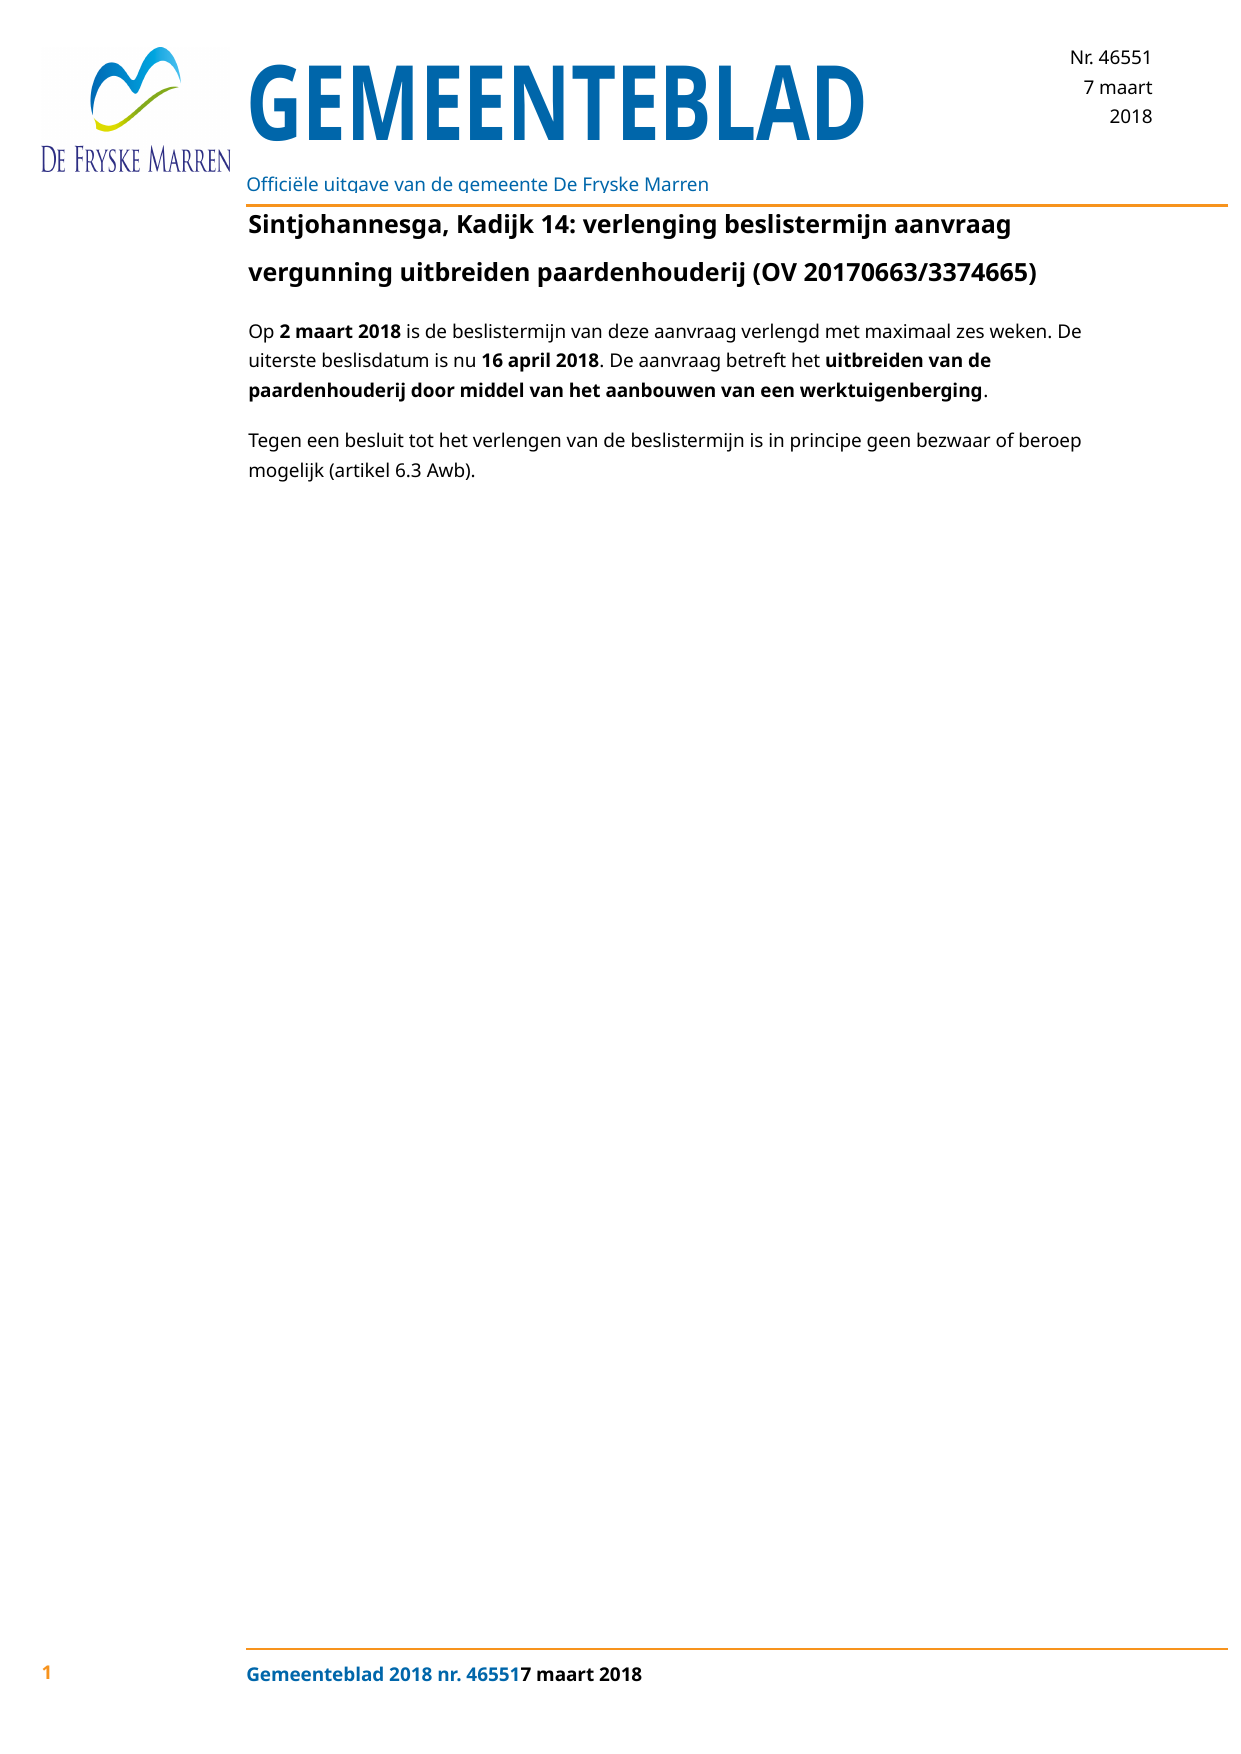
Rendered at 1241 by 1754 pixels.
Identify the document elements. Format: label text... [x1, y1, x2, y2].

text Op 2 maart 2018 is de beslistermijn van deze aanvraag verlengd met maximaal zes weken. De uiterste beslisdatum is nu 16 april 2018. De aanvraag betreft het uitbreiden van de paardenhouderij door middel van het aanbouwen van een werktuigenberging. [248, 318, 1152, 403]
text Sintjohannesga, Kadijk 14: verlenging beslistermijn aanvraag vergunning uitbreiden paardenhouderij (OV 20170663/3374665) [248, 207, 1152, 288]
picture [41, 47, 231, 172]
text Tegen een besluit tot het verlengen van de beslistermijn is in principe geen bezwaar of beroep mogelijk (artikel 6.3 Awb). [248, 427, 1152, 483]
